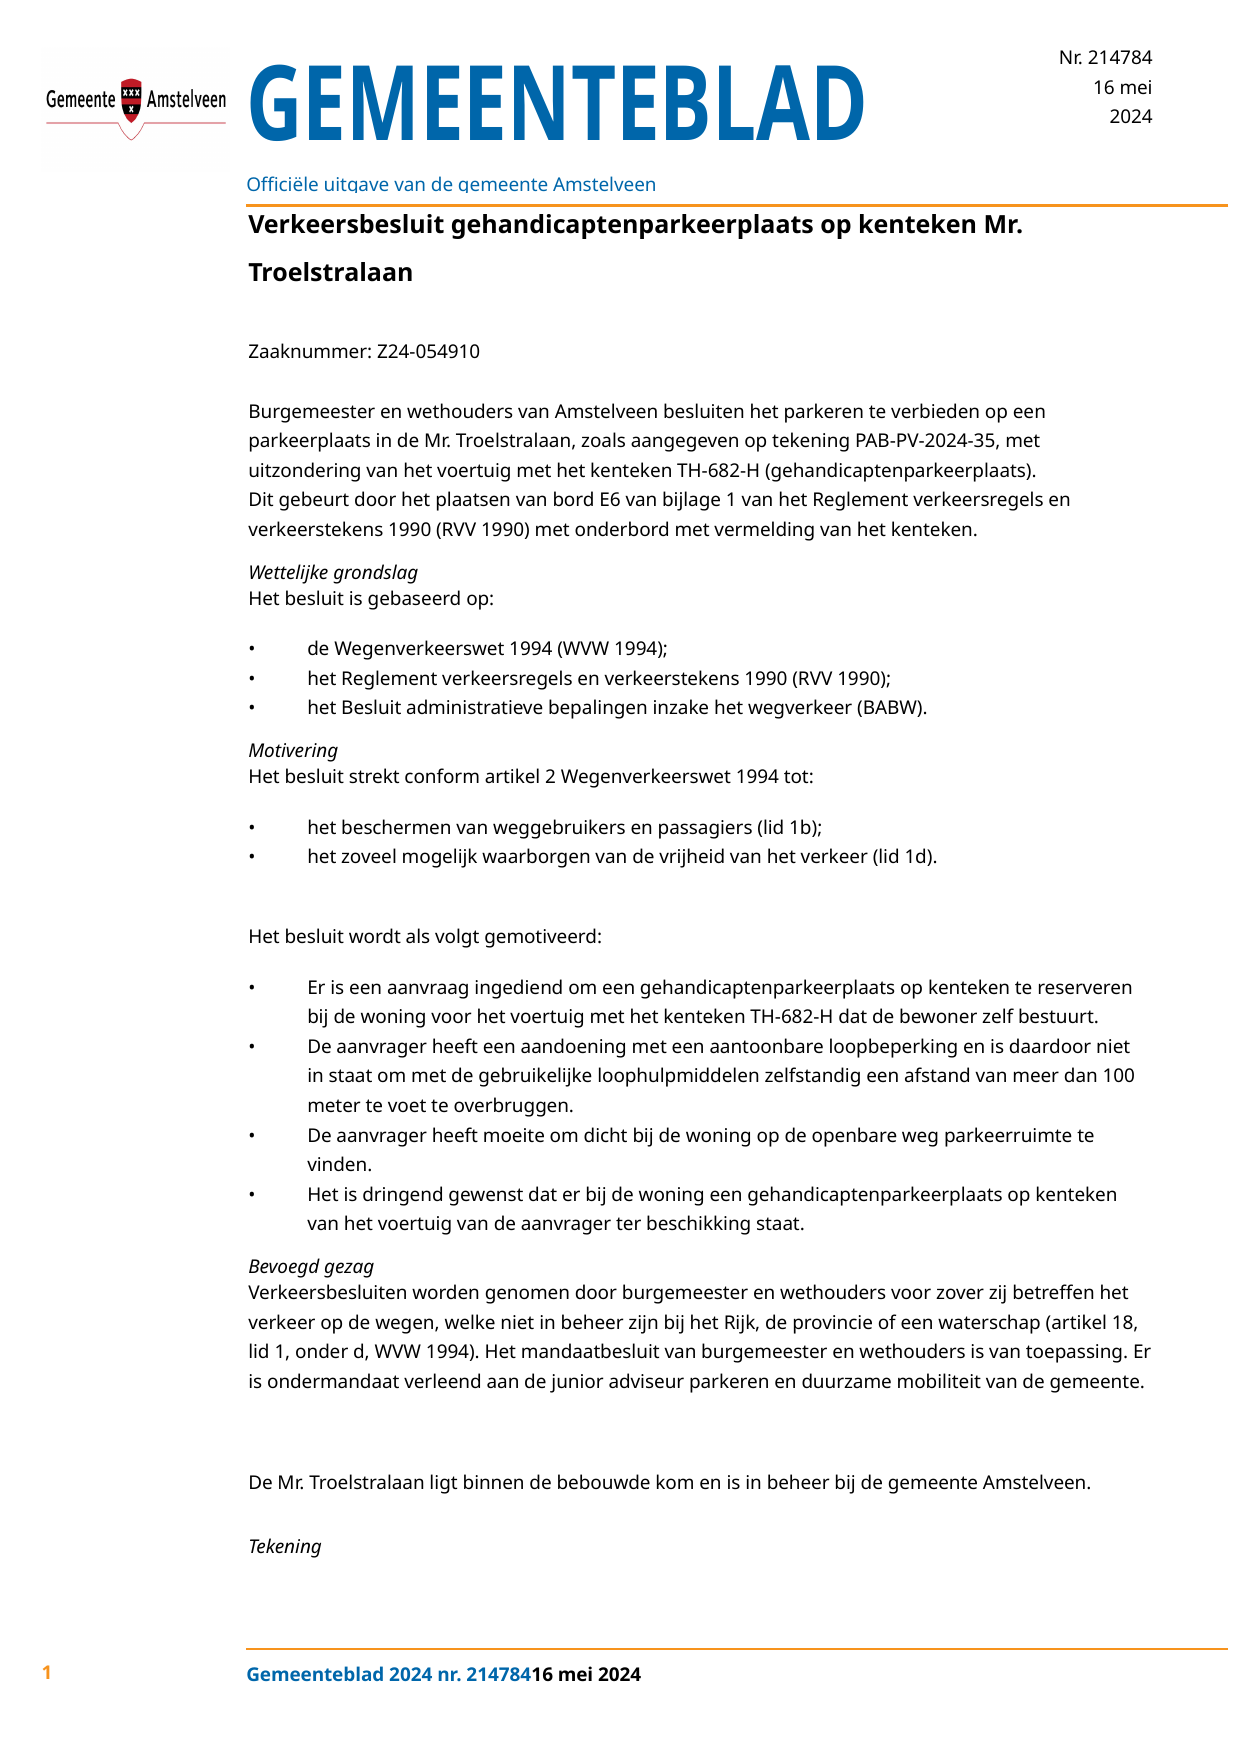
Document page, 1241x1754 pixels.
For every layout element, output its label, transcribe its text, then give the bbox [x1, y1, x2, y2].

text Het besluit is gebaseerd op: [248, 585, 1152, 611]
text Bevoegd gezag [248, 1254, 1152, 1279]
text Tekening [248, 1533, 1152, 1559]
text Verkeersbesluit gehandicaptenparkeerplaats op kenteken Mr. Troelstralaan [248, 207, 1152, 288]
text Verkeersbesluiten worden genomen door burgemeester en wethouders voor zover zij betreffen het verkeer op de wegen, welke niet in beheer zijn bij het Rijk, de provincie of een waterschap (artikel 18, lid 1, onder d, WVW 1994). Het mandaatbesluit van burgemeester en wethouders is van toepassing. Er is ondermandaat verleend aan de junior adviseur parkeren en duurzame mobiliteit van de gemeente. [248, 1279, 1152, 1394]
list het Besluit administratieve bepalingen inzake het wegverkeer (BABW). [248, 694, 1152, 720]
text Het besluit wordt als volgt gemotiveerd: [248, 923, 1152, 949]
list de Wegenverkeerswet 1994 (WVW 1994); [248, 635, 1152, 661]
text Dit gebeurt door het plaatsen van bord E6 van bijlage 1 van het Reglement verkeersregels en verkeerstekens 1990 (RVV 1990) met onderbord met vermelding van het kenteken. [248, 487, 1152, 542]
list het beschermen van weggebruikers en passagiers (lid 1b); [248, 814, 1152, 839]
text Het besluit strekt conform artikel 2 Wegenverkeerswet 1994 tot: [248, 763, 1152, 789]
list het zoveel mogelijk waarborgen van de vrijheid van het verkeer (lid 1d). [248, 843, 1152, 869]
list De aanvrager heeft moeite om dicht bij de woning op de openbare weg parkeerruimte te vinden. [248, 1122, 1152, 1177]
text Zaaknummer: Z24-054910 [248, 339, 1152, 364]
text Wettelijke grondslag [248, 559, 1152, 585]
picture [41, 47, 231, 172]
list het Reglement verkeersregels en verkeerstekens 1990 (RVV 1990); [248, 665, 1152, 691]
list Er is een aanvraag ingediend om een gehandicaptenparkeerplaats op kenteken te reserveren bij de woning voor het voertuig met het kenteken TH-682-H dat de bewoner zelf bestuurt. [248, 974, 1152, 1029]
text Burgemeester en wethouders van Amstelveen besluiten het parkeren te verbieden op een parkeerplaats in de Mr. Troelstralaan, zoals aangegeven op tekening PAB-PV-2024-35, met uitzondering van het voertuig met het kenteken TH-682-H (gehandicaptenparkeerplaats). [248, 398, 1152, 483]
list Het is dringend gewenst dat er bij de woning een gehandicaptenparkeerplaats op kenteken van het voertuig van de aanvrager ter beschikking staat. [248, 1181, 1152, 1236]
text De Mr. Troelstralaan ligt binnen de bebouwde kom en is in beheer bij de gemeente Amstelveen. [248, 1469, 1152, 1495]
list De aanvrager heeft een aandoening met een aantoonbare loopbeperking en is daardoor niet in staat om met de gebruikelijke loophulpmiddelen zelfstandig een afstand van meer dan 100 meter te voet te overbruggen. [248, 1033, 1152, 1118]
text Motivering [248, 738, 1152, 763]
